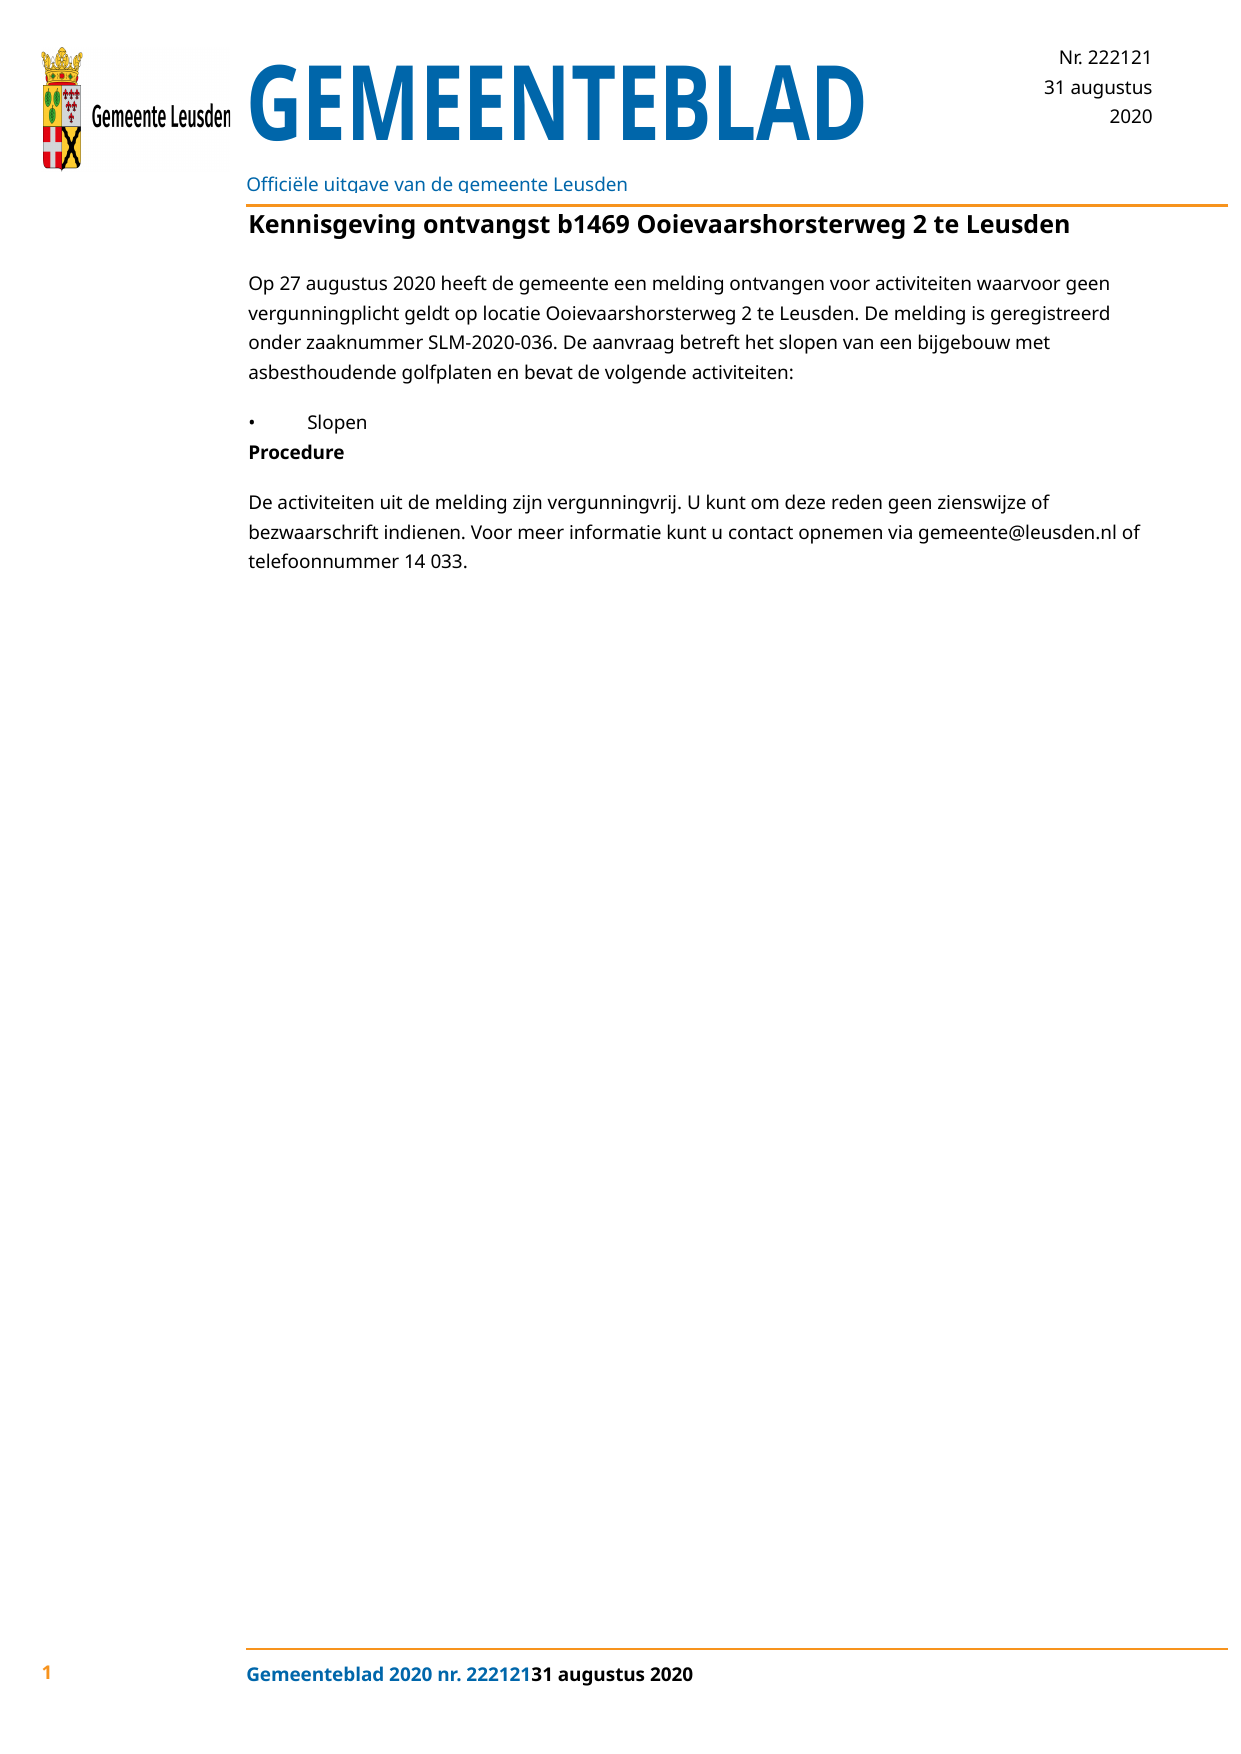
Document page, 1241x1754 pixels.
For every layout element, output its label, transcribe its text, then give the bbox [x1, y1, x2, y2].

list Slopen [248, 409, 1152, 435]
text Kennisgeving ontvangst b1469 Ooievaarshorsterweg 2 te Leusden [248, 207, 1152, 241]
text Op 27 augustus 2020 heeft de gemeente een melding ontvangen voor activiteiten waarvoor geen vergunningplicht geldt op locatie Ooievaarshorsterweg 2 te Leusden. De melding is geregistreerd onder zaaknummer SLM-2020-036. De aanvraag betreft het slopen van een bijgebouw met asbesthoudende golfplaten en bevat de volgende activiteiten: [248, 270, 1152, 385]
text De activiteiten uit de melding zijn vergunningvrij. U kunt om deze reden geen zienswijze of bezwaarschrift indienen. Voor meer informatie kunt u contact opnemen via gemeente@leusden.nl of telefoonnummer 14 033. [248, 489, 1152, 574]
picture [41, 47, 231, 172]
text Procedure [248, 439, 1152, 465]
